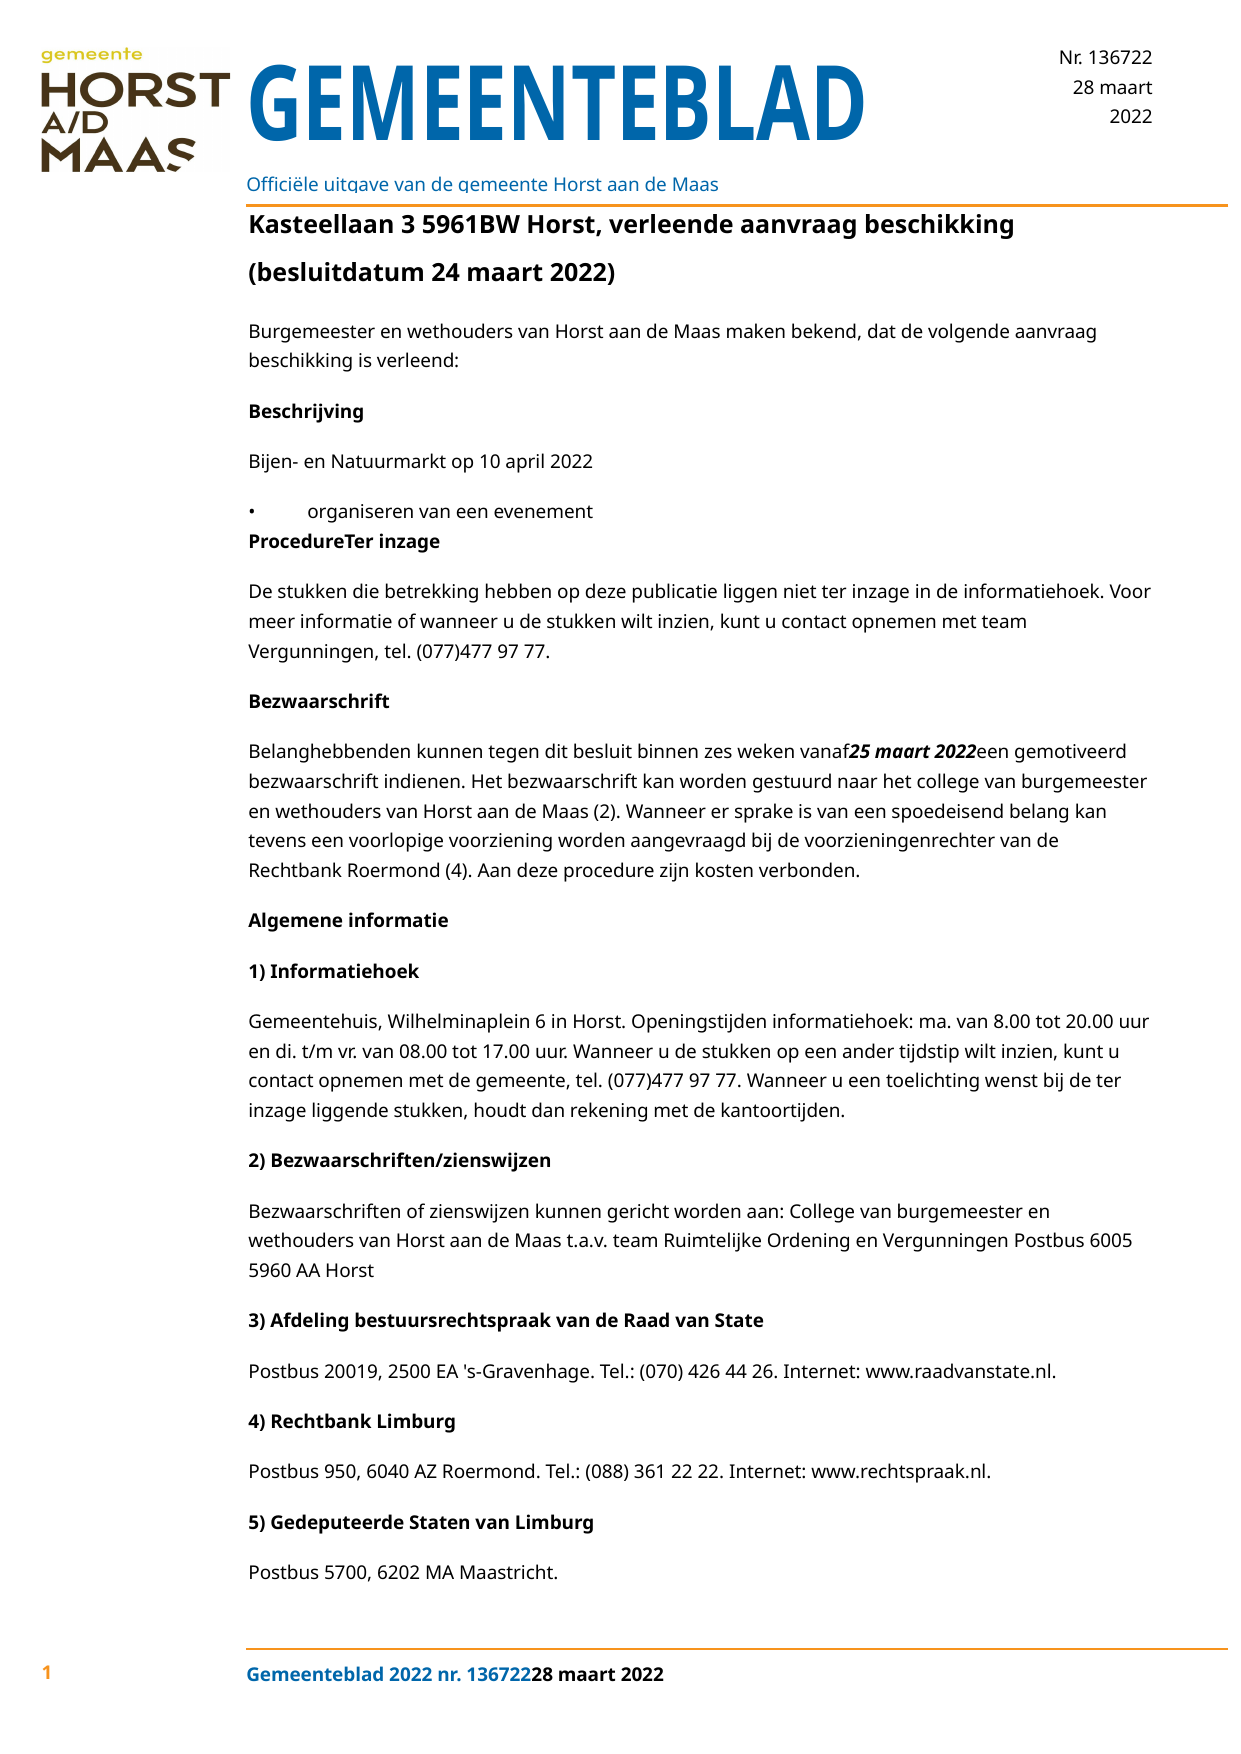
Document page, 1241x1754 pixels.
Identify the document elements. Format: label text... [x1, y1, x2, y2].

picture [41, 47, 231, 172]
text Bezwaarschriften of zienswijzen kunnen gericht worden aan: College van burgemeester en wethouders van Horst aan de Maas t.a.v. team Ruimtelijke Ordening en Vergunningen Postbus 6005 5960 AA Horst [248, 1198, 1152, 1283]
text Kasteellaan 3 5961BW Horst, verleende aanvraag beschikking (besluitdatum 24 maart 2022) [248, 207, 1152, 288]
text Burgemeester en wethouders van Horst aan de Maas maken bekend, dat de volgende aanvraag beschikking is verleend: [248, 318, 1152, 373]
text 3) Afdeling bestuursrechtspraak van de Raad van State [248, 1307, 1152, 1333]
text ProcedureTer inzage [248, 528, 1152, 554]
text Beschrijving [248, 398, 1152, 424]
list organiseren van een evenement [248, 499, 1152, 524]
text 1) Informatiehoek [248, 958, 1152, 984]
text Bezwaarschrift [248, 688, 1152, 714]
text Postbus 5700, 6202 MA Maastricht. [248, 1559, 1152, 1585]
text Gemeentehuis, Wilhelminaplein 6 in Horst. Openingstijden informatiehoek: ma. van 8.00 tot 20.00 uur en di. t/m vr. van 08.00 tot 17.00 uur. Wanneer u de stukken op een ander tijdstip wilt inzien, kunt u contact opnemen met de gemeente, tel. (077)477 97 77. Wanneer u een toelichting wenst bij de ter inzage liggende stukken, houdt dan rekening met de kantoortijden. [248, 1008, 1152, 1123]
text 2) Bezwaarschriften/zienswijzen [248, 1147, 1152, 1173]
text Postbus 950, 6040 AZ Roermond. Tel.: (088) 361 22 22. Internet: www.rechtspraak.nl. [248, 1459, 1152, 1484]
text Bijen- en Natuurmarkt op 10 april 2022 [248, 448, 1152, 474]
text Belanghebbenden kunnen tegen dit besluit binnen zes weken vanaf25 maart 2022een gemotiveerd bezwaarschrift indienen. Het bezwaarschrift kan worden gestuurd naar het college van burgemeester en wethouders van Horst aan de Maas (2). Wanneer er sprake is van een spoedeisend belang kan tevens een voorlopige voorziening worden aangevraagd bij de voorzieningenrechter van de Rechtbank Roermond (4). Aan deze procedure zijn kosten verbonden. [248, 739, 1152, 883]
text Postbus 20019, 2500 EA 's-Gravenhage. Tel.: (070) 426 44 26. Internet: www.raadvanstate.nl. [248, 1358, 1152, 1384]
text 5) Gedeputeerde Staten van Limburg [248, 1509, 1152, 1535]
text 4) Rechtbank Limburg [248, 1408, 1152, 1434]
text De stukken die betrekking hebben op deze publicatie liggen niet ter inzage in de informatiehoek. Voor meer informatie of wanneer u de stukken wilt inzien, kunt u contact opnemen met team Vergunningen, tel. (077)477 97 77. [248, 579, 1152, 664]
text Algemene informatie [248, 907, 1152, 933]
